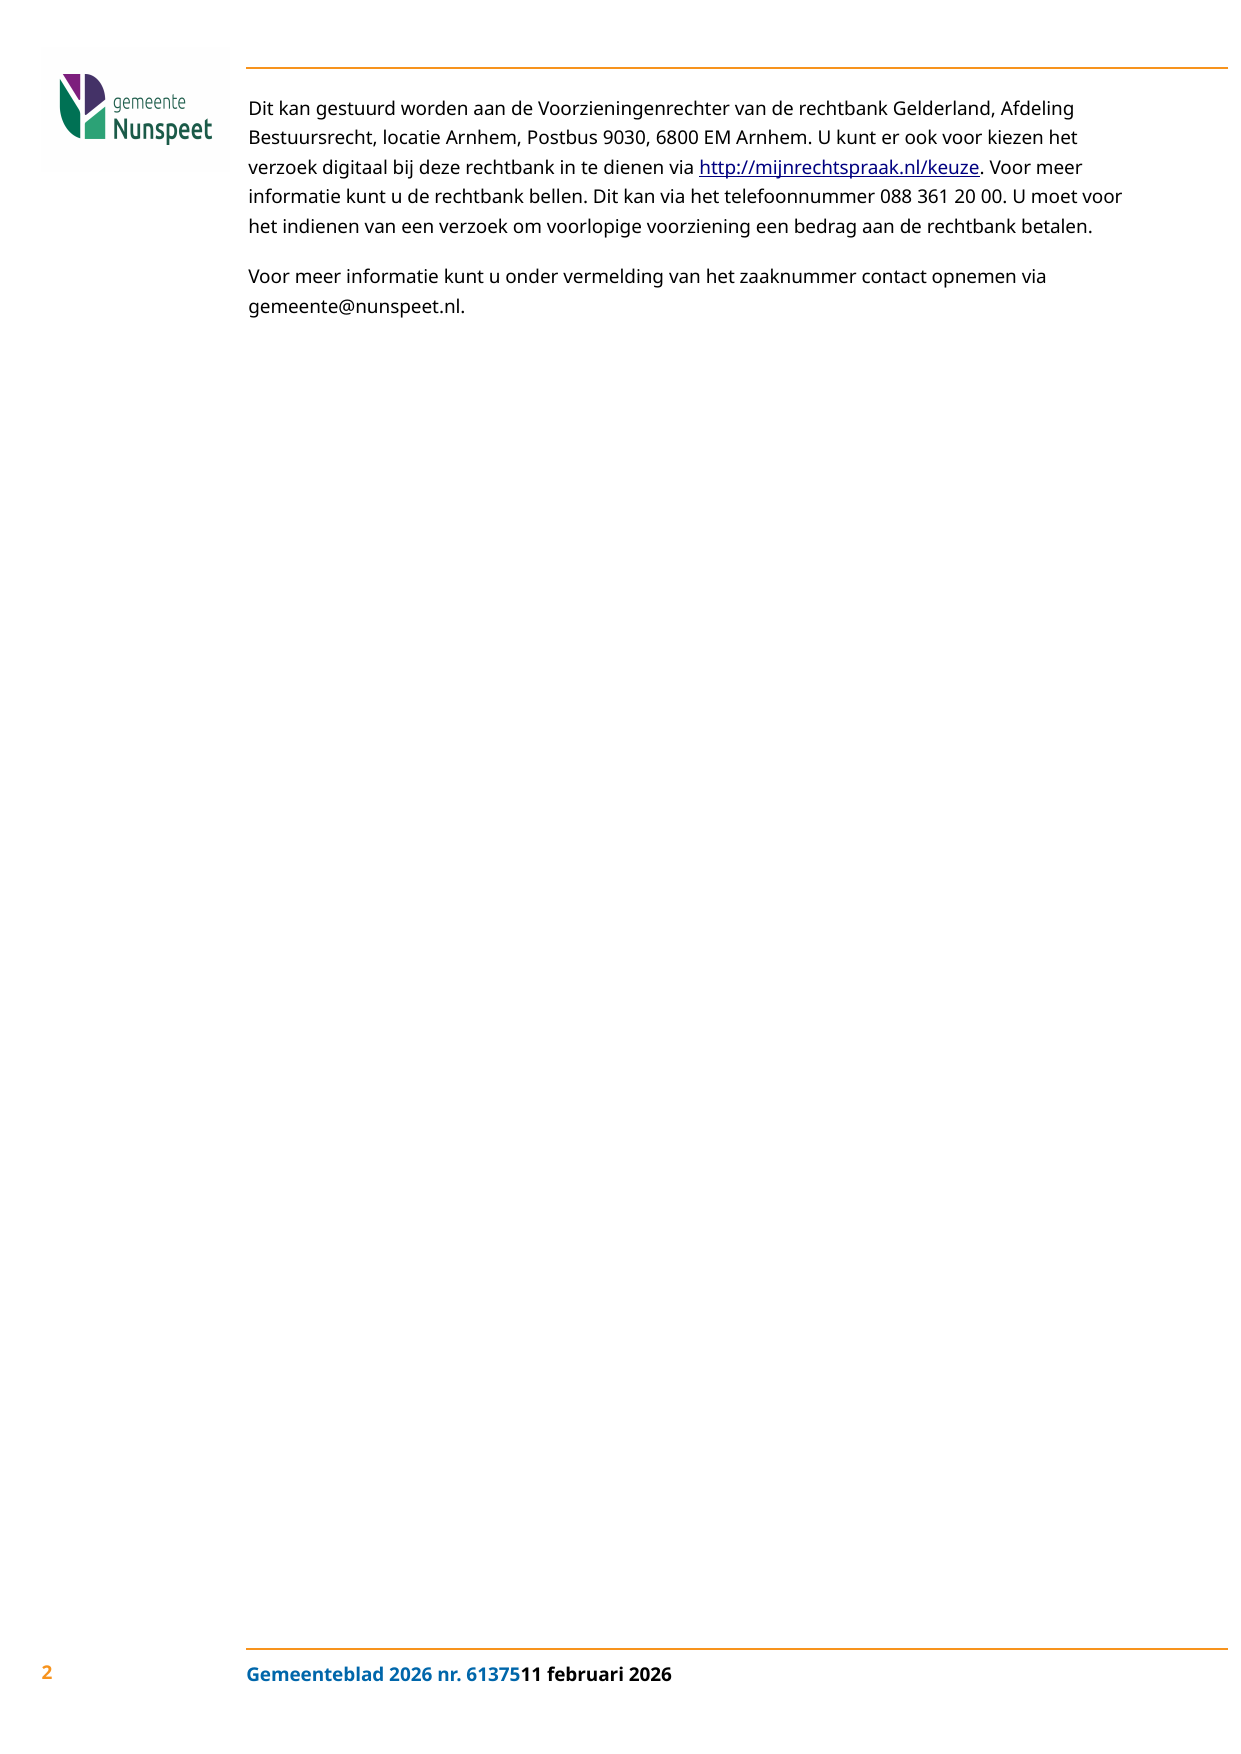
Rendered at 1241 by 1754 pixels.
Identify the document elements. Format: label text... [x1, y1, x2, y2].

text Voor meer informatie kunt u onder vermelding van het zaaknummer contact opnemen via gemeente@nunspeet.nl. [248, 263, 1152, 319]
picture [41, 47, 231, 172]
text Dit kan gestuurd worden aan de Voorzieningenrechter van de rechtbank Gelderland, Afdeling Bestuursrecht, locatie Arnhem, Postbus 9030, 6800 EM Arnhem. U kunt er ook voor kiezen het verzoek digitaal bij deze rechtbank in te dienen via http://mijnrechtspraak.nl/keuze. Voor meer informatie kunt u de rechtbank bellen. Dit kan via het telefoonnummer 088 361 20 00. U moet voor het indienen van een verzoek om voorlopige voorziening een bedrag aan de rechtbank betalen. [248, 95, 1152, 239]
